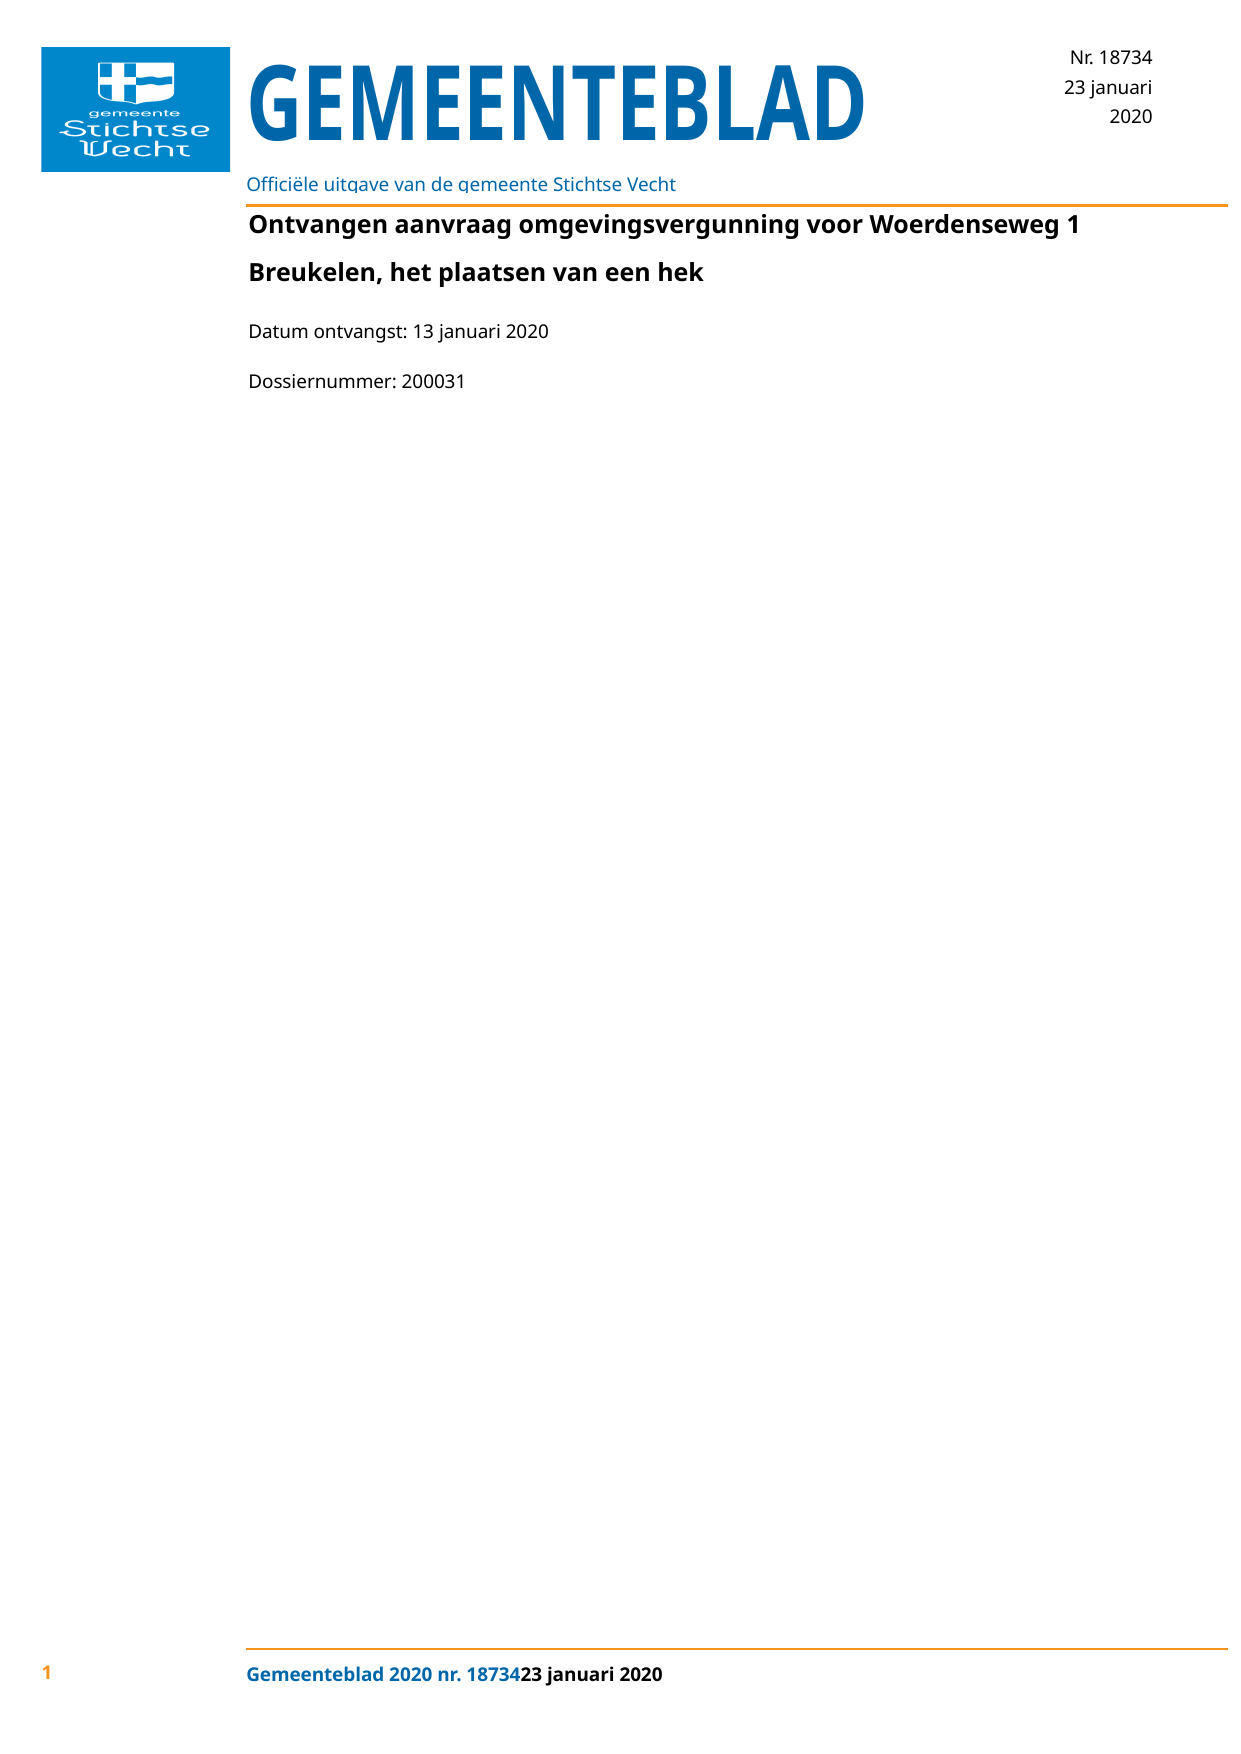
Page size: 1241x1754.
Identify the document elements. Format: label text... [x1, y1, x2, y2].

text Dossiernummer: 200031 [248, 368, 1152, 394]
picture [137, 63, 174, 103]
text Datum ontvangst: 13 januari 2020 [248, 318, 1152, 344]
text Ontvangen aanvraag omgevingsvergunning voor Woerdenseweg 1 Breukelen, het plaatsen van een hek [248, 207, 1152, 288]
picture [99, 63, 135, 101]
